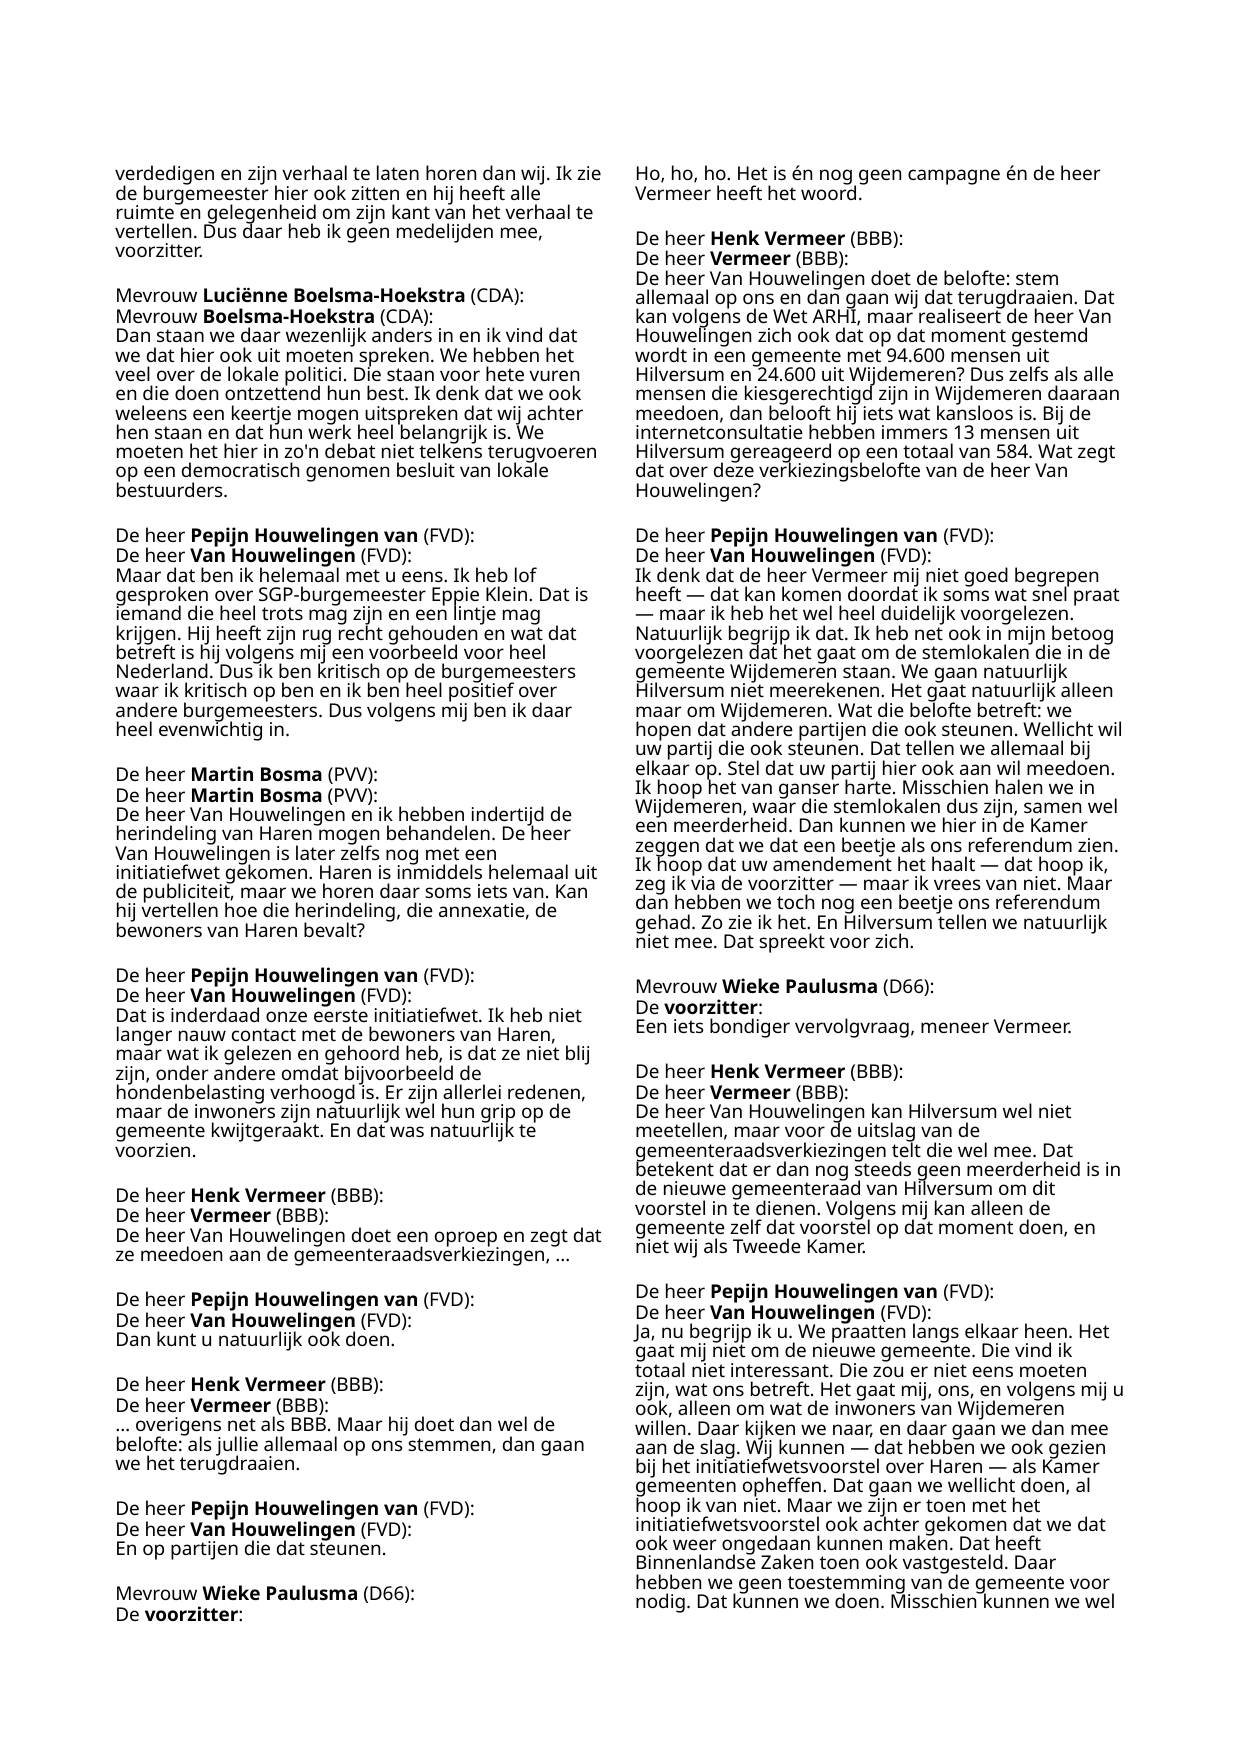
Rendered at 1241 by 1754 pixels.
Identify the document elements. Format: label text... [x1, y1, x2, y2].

text … overigens net als BBB. Maar hij doet dan wel de belofte: als jullie allemaal op ons stemmen, dan gaan we het terugdraaien. [115, 1416, 605, 1474]
text Ho, ho, ho. Het is én nog geen campagne én de heer Vermeer heeft het woord. [635, 165, 1125, 204]
text Ik denk dat de heer Vermeer mij niet goed begrepen heeft — dat kan komen doordat ik soms wat snel praat — maar ik heb het wel heel duidelijk voorgelezen. Natuurlijk begrijp ik dat. Ik heb net ook in mijn betoog voorgelezen dat het gaat om de stemlokalen die in de gemeente Wijdemeren staan. We gaan natuurlijk Hilversum niet meerekenen. Het gaat natuurlijk alleen maar om Wijdemeren. Wat die belofte betreft: we hopen dat andere partijen die ook steunen. Wellicht wil uw partij die ook steunen. Dat tellen we allemaal bij elkaar op. Stel dat uw partij hier ook aan wil meedoen. Ik hoop het van ganser harte. Misschien halen we in Wijdemeren, waar die stemlokalen dus zijn, samen wel een meerderheid. Dan kunnen we hier in de Kamer zeggen dat we dat een beetje als ons referendum zien. Ik hoop dat uw amendement het haalt — dat hoop ik, zeg ik via de voorzitter — maar ik vrees van niet. Maar dan hebben we toch nog een beetje ons referendum gehad. Zo zie ik het. En Hilversum tellen we natuurlijk niet mee. Dat spreekt voor zich. [635, 567, 1125, 952]
text Ja, nu begrijp ik u. We praatten langs elkaar heen. Het gaat mij niet om de nieuwe gemeente. Die vind ik totaal niet interessant. Die zou er niet eens moeten zijn, wat ons betreft. Het gaat mij, ons, en volgens mij u ook, alleen om wat de inwoners van Wijdemeren willen. Daar kijken we naar, en daar gaan we dan mee aan de slag. Wij kunnen — dat hebben we ook gezien bij het initiatiefwetsvoorstel over Haren — als Kamer gemeenten opheffen. Dat gaan we wellicht doen, al hoop ik van niet. Maar we zijn er toen met het initiatiefwetsvoorstel ook achter gekomen dat we dat ook weer ongedaan kunnen maken. Dat heeft Binnenlandse Zaken toen ook vastgesteld. Daar hebben we geen toestemming van de gemeente voor nodig. Dat kunnen we doen. Misschien kunnen we wel [635, 1323, 1125, 1612]
text De heer Pepijn Houwelingen van (FVD): [635, 522, 1125, 547]
text De heer Van Houwelingen (FVD): [115, 1312, 605, 1331]
text Mevrouw Wieke Paulusma (D66): [115, 1580, 605, 1606]
text En op partijen die dat steunen. [115, 1540, 605, 1559]
text De heer Pepijn Houwelingen van (FVD): [115, 1286, 605, 1312]
text De heer Vermeer (BBB): [115, 1207, 605, 1227]
text De heer Martin Bosma (PVV): [115, 761, 605, 787]
text De heer Van Houwelingen doet een oproep en zegt dat ze meedoen aan de gemeenteraadsverkiezingen, … [115, 1227, 605, 1265]
text Dan kunt u natuurlijk ook doen. [115, 1331, 605, 1350]
text De heer Pepijn Houwelingen van (FVD): [115, 1495, 605, 1521]
text De voorzitter: [115, 1606, 605, 1625]
text De heer Van Houwelingen doet de belofte: stem allemaal op ons en dan gaan wij dat terugdraaien. Dat kan volgens de Wet ARHI, maar realiseert de heer Van Houwelingen zich ook dat op dat moment gestemd wordt in een gemeente met 94.600 mensen uit Hilversum en 24.600 uit Wijdemeren? Dus zelfs als alle mensen die kiesgerechtigd zijn in Wijdemeren daaraan meedoen, dan belooft hij iets wat kansloos is. Bij de internetconsultatie hebben immers 13 mensen uit Hilversum gereageerd op een totaal van 584. Wat zegt dat over deze verkiezingsbelofte van de heer Van Houwelingen? [635, 270, 1125, 501]
text Dan staan we daar wezenlijk anders in en ik vind dat we dat hier ook uit moeten spreken. We hebben het veel over de lokale politici. Die staan voor hete vuren en die doen ontzettend hun best. Ik denk dat we ook weleens een keertje mogen uitspreken dat wij achter hen staan en dat hun werk heel belangrijk is. We moeten het hier in zo'n debat niet telkens terugvoeren op een democratisch genomen besluit van lokale bestuurders. [115, 327, 605, 501]
text De heer Vermeer (BBB): [635, 250, 1125, 270]
text Een iets bondiger vervolgvraag, meneer Vermeer. [635, 1018, 1125, 1037]
text De heer Van Houwelingen kan Hilversum wel niet meetellen, maar voor de uitslag van de gemeenteraadsverkiezingen telt die wel mee. Dat betekent dat er dan nog steeds geen meerderheid is in de nieuwe gemeenteraad van Hilversum om dit voorstel in te dienen. Volgens mij kan alleen de gemeente zelf dat voorstel op dat moment doen, en niet wij als Tweede Kamer. [635, 1103, 1125, 1257]
text De heer Vermeer (BBB): [115, 1397, 605, 1416]
text De heer Van Houwelingen en ik hebben indertijd de herindeling van Haren mogen behandelen. De heer Van Houwelingen is later zelfs nog met een initiatiefwet gekomen. Haren is inmiddels helemaal uit de publiciteit, maar we horen daar soms iets van. Kan hij vertellen hoe die herindeling, die annexatie, de bewoners van Haren bevalt? [115, 806, 605, 941]
text De heer Pepijn Houwelingen van (FVD): [115, 962, 605, 987]
text De heer Henk Vermeer (BBB): [115, 1182, 605, 1207]
text De heer Van Houwelingen (FVD): [115, 547, 605, 567]
text De heer Pepijn Houwelingen van (FVD): [635, 1278, 1125, 1304]
text De heer Van Houwelingen (FVD): [635, 547, 1125, 567]
text Mevrouw Luciënne Boelsma-Hoekstra (CDA): [115, 282, 605, 308]
text De heer Van Houwelingen (FVD): [635, 1304, 1125, 1323]
text Dat is inderdaad onze eerste initiatiefwet. Ik heb niet langer nauw contact met de bewoners van Haren, maar wat ik gelezen en gehoord heb, is dat ze niet blij zijn, onder andere omdat bijvoorbeeld de hondenbelasting verhoogd is. Er zijn allerlei redenen, maar de inwoners zijn natuurlijk wel hun grip op de gemeente kwijtgeraakt. En dat was natuurlijk te voorzien. [115, 1007, 605, 1161]
text De heer Vermeer (BBB): [635, 1084, 1125, 1103]
text Mevrouw Wieke Paulusma (D66): [635, 973, 1125, 999]
text verdedigen en zijn verhaal te laten horen dan wij. Ik zie de burgemeester hier ook zitten en hij heeft alle ruimte en gelegenheid om zijn kant van het verhaal te vertellen. Dus daar heb ik geen medelijden mee, voorzitter. [115, 165, 605, 262]
text De heer Pepijn Houwelingen van (FVD): [115, 522, 605, 547]
text De heer Van Houwelingen (FVD): [115, 987, 605, 1007]
text De heer Henk Vermeer (BBB): [635, 225, 1125, 250]
text De heer Henk Vermeer (BBB): [635, 1058, 1125, 1084]
text De voorzitter: [635, 999, 1125, 1018]
text De heer Henk Vermeer (BBB): [115, 1371, 605, 1397]
text De heer Van Houwelingen (FVD): [115, 1521, 605, 1540]
text Mevrouw Boelsma-Hoekstra (CDA): [115, 308, 605, 327]
text Maar dat ben ik helemaal met u eens. Ik heb lof gesproken over SGP-burgemeester Eppie Klein. Dat is iemand die heel trots mag zijn en een lintje mag krijgen. Hij heeft zijn rug recht gehouden en wat dat betreft is hij volgens mij een voorbeeld voor heel Nederland. Dus ik ben kritisch op de burgemeesters waar ik kritisch op ben en ik ben heel positief over andere burgemeesters. Dus volgens mij ben ik daar heel evenwichtig in. [115, 567, 605, 740]
text De heer Martin Bosma (PVV): [115, 787, 605, 806]
